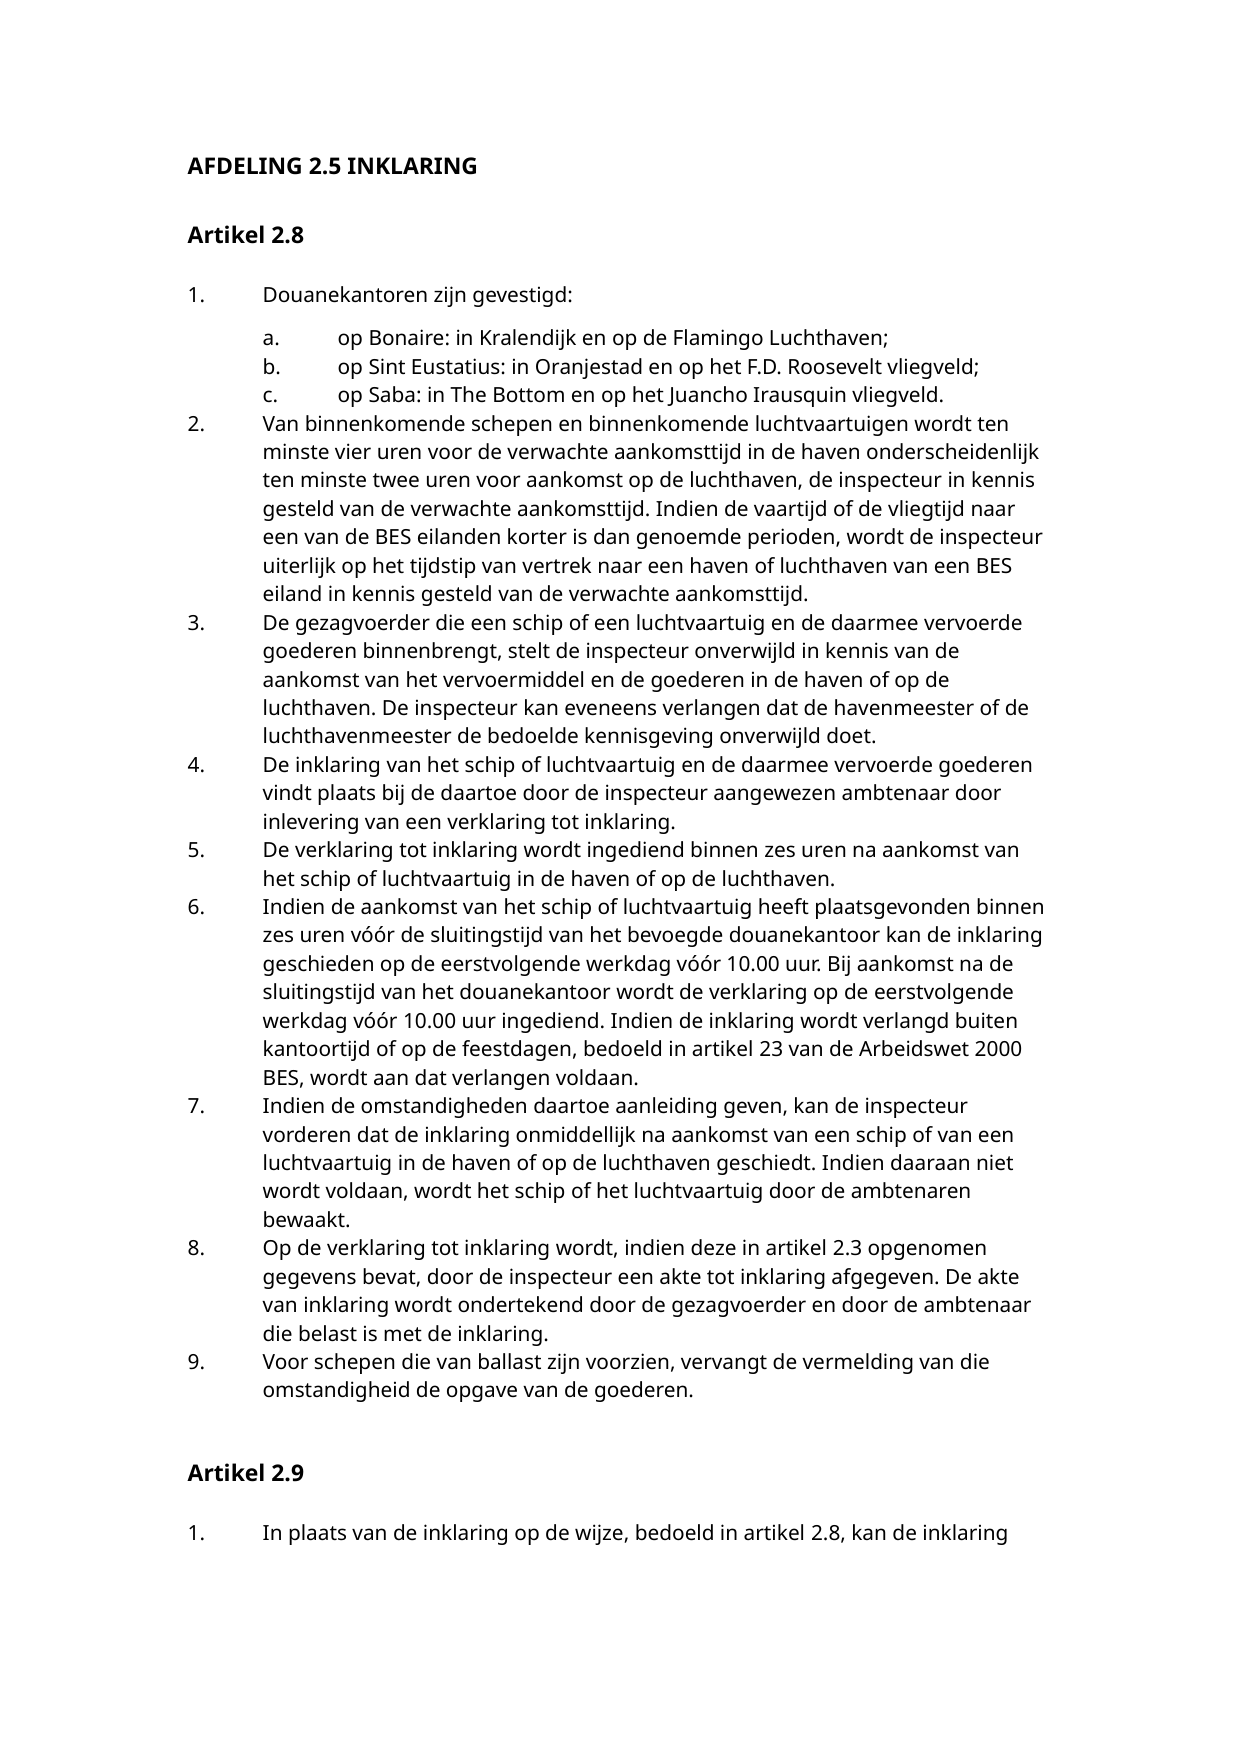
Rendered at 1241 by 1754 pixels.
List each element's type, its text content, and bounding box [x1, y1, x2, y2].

list De inklaring van het schip of luchtvaartuig en de daarmee vervoerde goederen vindt plaats bij de daartoe door de inspecteur aangewezen ambtenaar door inlevering van een verklaring tot inklaring. [187, 750, 1053, 835]
list Op de verklaring tot inklaring wordt, indien deze in artikel 2.3 opgenomen gegevens bevat, door de inspecteur een akte tot inklaring afgegeven. De akte van inklaring wordt ondertekend door de gezagvoerder en door de ambtenaar die belast is met de inklaring. [187, 1233, 1053, 1347]
list De gezagvoerder die een schip of een luchtvaartuig en de daarmee vervoerde goederen binnenbrengt, stelt de inspecteur onverwijld in kennis van de aankomst van het vervoermiddel en de goederen in de haven of op de luchthaven. De inspecteur kan eveneens verlangen dat de havenmeester of de luchthavenmeester de bedoelde kennisgeving onverwijld doet. [187, 608, 1053, 750]
list Indien de aankomst van het schip of luchtvaartuig heeft plaatsgevonden binnen zes uren vóór de sluitingstijd van het bevoegde douanekantoor kan de inklaring geschieden op de eerstvolgende werkdag vóór 10.00 uur. Bij aankomst na de sluitingstijd van het douanekantoor wordt de verklaring op de eerstvolgende werkdag vóór 10.00 uur ingediend. Indien de inklaring wordt verlangd buiten kantoortijd of op de feestdagen, bedoeld in artikel 23 van de Arbeidswet 2000 BES, wordt aan dat verlangen voldaan. [187, 892, 1053, 1091]
list op Sint Eustatius: in Oranjestad en op het F.D. Roosevelt vliegveld; [262, 352, 1053, 380]
subtitle Artikel 2.9 [187, 1457, 1053, 1488]
list Voor schepen die van ballast zijn voorzien, vervangt de vermelding van die omstandigheid de opgave van de goederen. [187, 1347, 1053, 1404]
list In plaats van de inklaring op de wijze, bedoeld in artikel 2.8, kan de inklaring [187, 1518, 1053, 1546]
list Douanekantoren zijn gevestigd: [187, 280, 1053, 308]
list op Bonaire: in Kralendijk en op de Flamingo Luchthaven; [262, 323, 1053, 352]
list Indien de omstandigheden daartoe aanleiding geven, kan de inspecteur vorderen dat de inklaring onmiddellijk na aankomst van een schip of van een luchtvaartuig in de haven of op de luchthaven geschiedt. Indien daaraan niet wordt voldaan, wordt het schip of het luchtvaartuig door de ambtenaren bewaakt. [187, 1091, 1053, 1233]
list Van binnenkomende schepen en binnenkomende luchtvaartuigen wordt ten minste vier uren voor de verwachte aankomsttijd in de haven onderscheidenlijk ten minste twee uren voor aankomst op de luchthaven, de inspecteur in kennis gesteld van de verwachte aankomsttijd. Indien de vaartijd of de vliegtijd naar een van de BES eilanden korter is dan genoemde perioden, wordt de inspecteur uiterlijk op het tijdstip van vertrek naar een haven of luchthaven van een BES eiland in kennis gesteld van de verwachte aankomsttijd. [187, 409, 1053, 608]
list De verklaring tot inklaring wordt ingediend binnen zes uren na aankomst van het schip of luchtvaartuig in de haven of op de luchthaven. [187, 835, 1053, 892]
list op Saba: in The Bottom en op het Juancho Irausquin vliegveld. [262, 380, 1053, 409]
subtitle Artikel 2.8 [187, 219, 1053, 250]
subtitle AFDELING 2.5 INKLARING [187, 150, 1053, 181]
